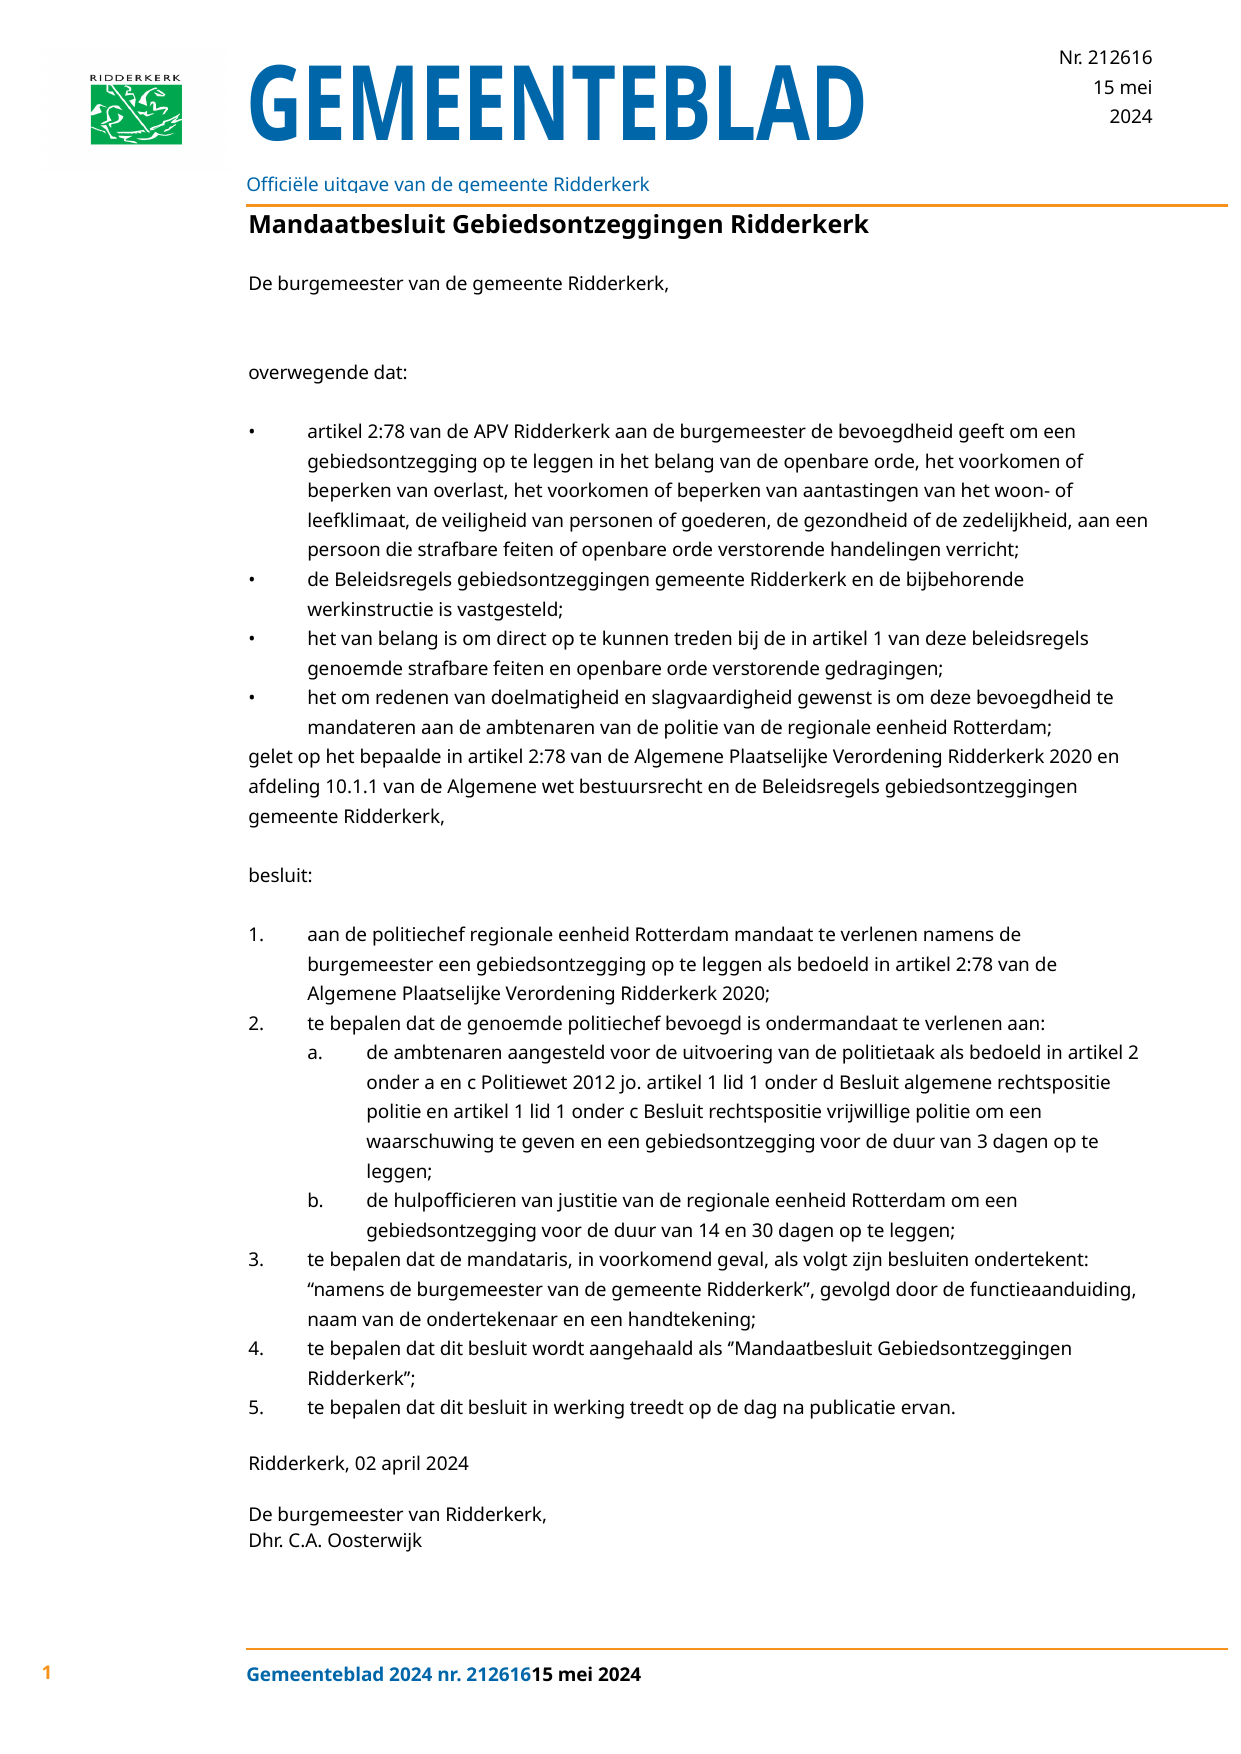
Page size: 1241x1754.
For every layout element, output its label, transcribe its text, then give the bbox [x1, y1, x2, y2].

text overwegende dat: [248, 359, 1152, 385]
text Mandaatbesluit Gebiedsontzeggingen Ridderkerk [248, 207, 1152, 241]
list te bepalen dat de mandataris, in voorkomend geval, als volgt zijn besluiten ondertekent: “namens de burgemeester van de gemeente Ridderkerk”, gevolgd door de functieaanduiding, naam van de ondertekenaar en een handtekening; [248, 1247, 1152, 1331]
picture [41, 47, 231, 172]
list te bepalen dat dit besluit wordt aangehaald als ‘’Mandaatbesluit Gebiedsontzeggingen Ridderkerk’’; [248, 1335, 1152, 1391]
list het om redenen van doelmatigheid en slagvaardigheid gewenst is om deze bevoegdheid te mandateren aan de ambtenaren van de politie van de regionale eenheid Rotterdam; [248, 684, 1152, 740]
text besluit: [248, 862, 1152, 888]
list het van belang is om direct op te kunnen treden bij de in artikel 1 van deze beleidsregels genoemde strafbare feiten en openbare orde verstorende gedragingen; [248, 625, 1152, 681]
text gelet op het bepaalde in artikel 2:78 van de Algemene Plaatselijke Verordening Ridderkerk 2020 en afdeling 10.1.1 van de Algemene wet bestuursrecht en de Beleidsregels gebiedsontzeggingen gemeente Ridderkerk, [248, 744, 1152, 828]
text Ridderkerk, 02 april 2024 [248, 1450, 1152, 1476]
list artikel 2:78 van de APV Ridderkerk aan de burgemeester de bevoegdheid geeft om een gebiedsontzegging op te leggen in het belang van de openbare orde, het voorkomen of beperken van overlast, het voorkomen of beperken van aantastingen van het woon- of leefklimaat, de veiligheid van personen of goederen, de gezondheid of de zedelijkheid, aan een persoon die strafbare feiten of openbare orde verstorende handelingen verricht; [248, 418, 1152, 562]
list te bepalen dat dit besluit in werking treedt op de dag na publicatie ervan. [248, 1394, 1152, 1420]
list te bepalen dat de genoemde politiechef bevoegd is ondermandaat te verlenen aan: [248, 1010, 1152, 1036]
list de hulpofficieren van justitie van de regionale eenheid Rotterdam om een gebiedsontzegging voor de duur van 14 en 30 dagen op te leggen; [307, 1187, 1152, 1243]
text De burgemeester van de gemeente Ridderkerk, [248, 270, 1152, 296]
list de ambtenaren aangesteld voor de uitvoering van de politietaak als bedoeld in artikel 2 onder a en c Politiewet 2012 jo. artikel 1 lid 1 onder d Besluit algemene rechtspositie politie en artikel 1 lid 1 onder c Besluit rechtspositie vrijwillige politie om een waarschuwing te geven en een gebiedsontzegging voor de duur van 3 dagen op te leggen; [307, 1039, 1152, 1183]
list de Beleidsregels gebiedsontzeggingen gemeente Ridderkerk en de bijbehorende werkinstructie is vastgesteld; [248, 566, 1152, 621]
list aan de politiechef regionale eenheid Rotterdam mandaat te verlenen namens de burgemeester een gebiedsontzegging op te leggen als bedoeld in artikel 2:78 van de Algemene Plaatselijke Verordening Ridderkerk 2020; [248, 921, 1152, 1006]
text De burgemeester van Ridderkerk, [248, 1501, 1152, 1527]
text Dhr. C.A. Oosterwijk [248, 1527, 1152, 1553]
